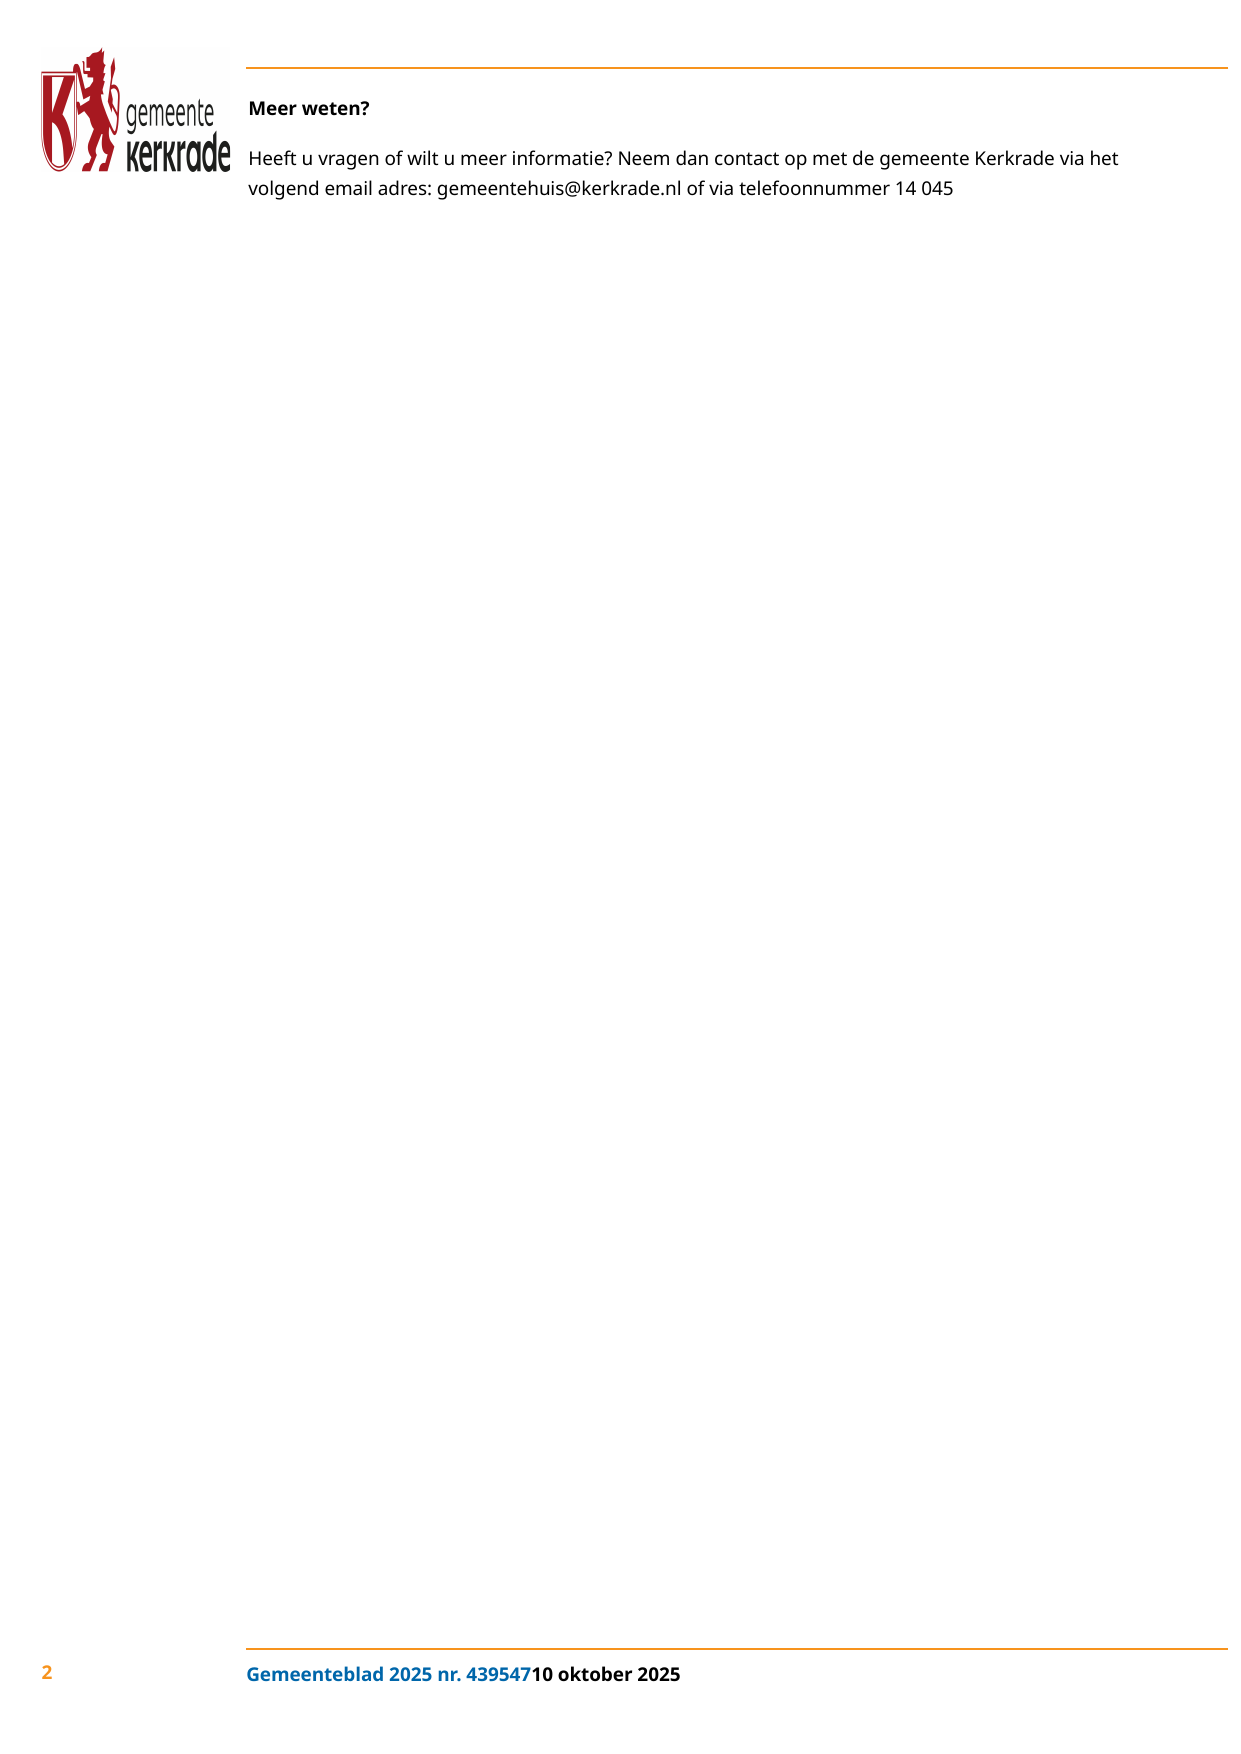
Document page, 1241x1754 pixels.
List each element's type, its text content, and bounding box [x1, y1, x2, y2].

text Heeft u vragen of wilt u meer informatie? Neem dan contact op met de gemeente Kerkrade via het volgend email adres: gemeentehuis@kerkrade.nl of via telefoonnummer 14 045 [248, 145, 1152, 201]
picture [41, 47, 231, 172]
text Meer weten? [248, 95, 1152, 121]
